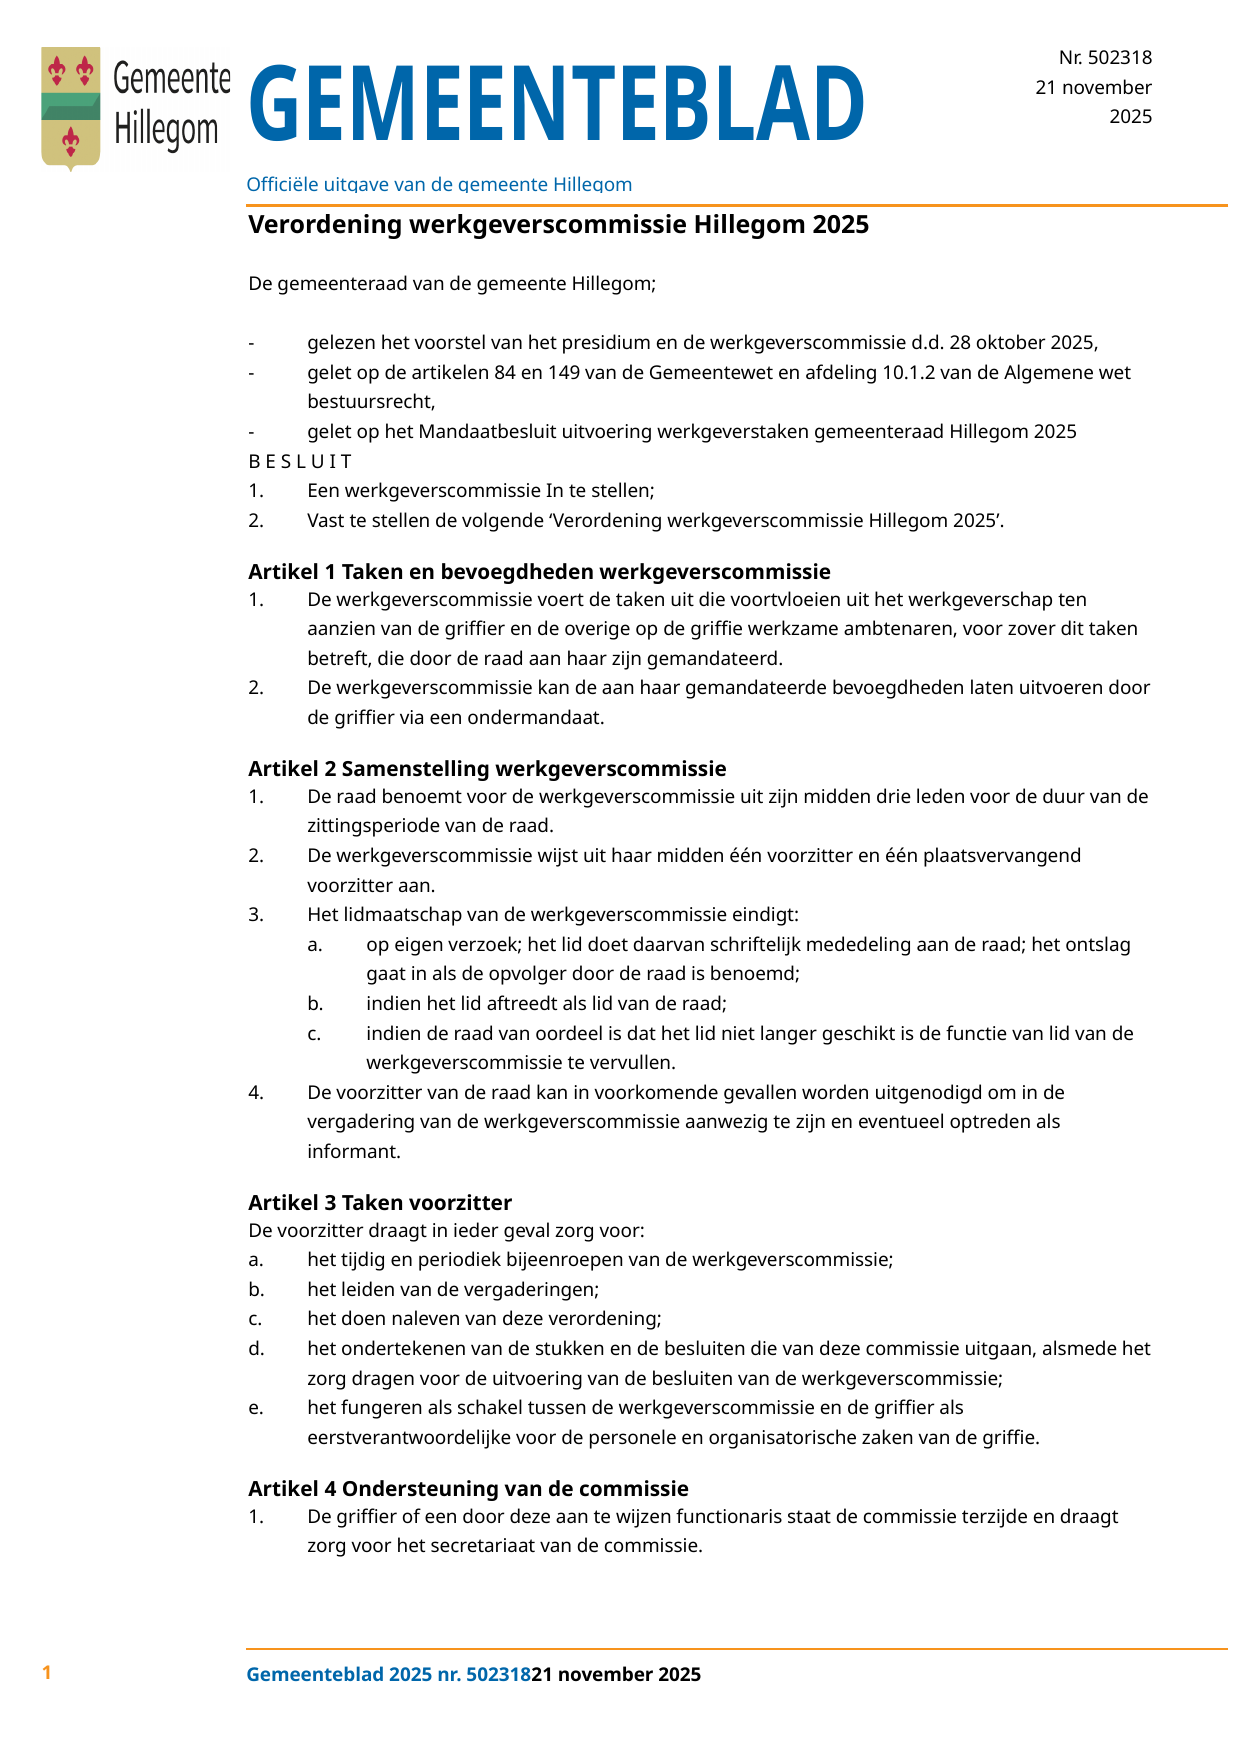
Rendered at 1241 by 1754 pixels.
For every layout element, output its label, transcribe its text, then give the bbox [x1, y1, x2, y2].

list De werkgeverscommissie voert de taken uit die voortvloeien uit het werkgeverschap ten aanzien van de griffier en de overige op de griffie werkzame ambtenaren, voor zover dit taken betreft, die door de raad aan haar zijn gemandateerd. [248, 586, 1152, 671]
list het fungeren als schakel tussen de werkgeverscommissie en de griffier als eerstverantwoordelijke voor de personele en organisatorische zaken van de griffie. [248, 1394, 1152, 1450]
list op eigen verzoek; het lid doet daarvan schriftelijk mededeling aan de raad; het ontslag gaat in als de opvolger door de raad is benoemd; [307, 931, 1152, 986]
text De gemeenteraad van de gemeente Hillegom; [248, 270, 1152, 296]
list het ondertekenen van de stukken en de besluiten die van deze commissie uitgaan, alsmede het zorg dragen voor de uitvoering van de besluiten van de werkgeverscommissie; [248, 1335, 1152, 1391]
list De werkgeverscommissie kan de aan haar gemandateerde bevoegdheden laten uitvoeren door de griffier via een ondermandaat. [248, 674, 1152, 730]
text De voorzitter draagt in ieder geval zorg voor: [248, 1217, 1152, 1243]
text Artikel 1 Taken en bevoegdheden werkgeverscommissie [248, 557, 1152, 586]
list het doen naleven van deze verordening; [248, 1306, 1152, 1331]
list Vast te stellen de volgende ‘Verordening werkgeverscommissie Hillegom 2025’. [248, 507, 1152, 533]
list De griffier of een door deze aan te wijzen functionaris staat de commissie terzijde en draagt zorg voor het secretariaat van de commissie. [248, 1503, 1152, 1558]
text Verordening werkgeverscommissie Hillegom 2025 [248, 207, 1152, 241]
list Het lidmaatschap van de werkgeverscommissie eindigt: [248, 901, 1152, 927]
picture [41, 47, 231, 172]
text B E S L U I T [248, 448, 1152, 473]
text Artikel 3 Taken voorzitter [248, 1188, 1152, 1217]
list gelet op het Mandaatbesluit uitvoering werkgeverstaken gemeenteraad Hillegom 2025 [248, 418, 1152, 444]
list De raad benoemt voor de werkgeverscommissie uit zijn midden drie leden voor de duur van de zittingsperiode van de raad. [248, 783, 1152, 838]
list De werkgeverscommissie wijst uit haar midden één voorzitter en één plaatsvervangend voorzitter aan. [248, 842, 1152, 897]
list indien de raad van oordeel is dat het lid niet langer geschikt is de functie van lid van de werkgeverscommissie te vervullen. [307, 1020, 1152, 1075]
text Artikel 4 Ondersteuning van de commissie [248, 1474, 1152, 1503]
list De voorzitter van de raad kan in voorkomende gevallen worden uitgenodigd om in de vergadering van de werkgeverscommissie aanwezig te zijn en eventueel optreden als informant. [248, 1079, 1152, 1164]
list gelet op de artikelen 84 en 149 van de Gemeentewet en afdeling 10.1.2 van de Algemene wet bestuursrecht, [248, 359, 1152, 414]
list gelezen het voorstel van het presidium en de werkgeverscommissie d.d. 28 oktober 2025, [248, 329, 1152, 355]
list Een werkgeverscommissie In te stellen; [248, 477, 1152, 503]
text Artikel 2 Samenstelling werkgeverscommissie [248, 754, 1152, 783]
list indien het lid aftreedt als lid van de raad; [307, 990, 1152, 1016]
list het tijdig en periodiek bijeenroepen van de werkgeverscommissie; [248, 1246, 1152, 1272]
list het leiden van de vergaderingen; [248, 1276, 1152, 1302]
